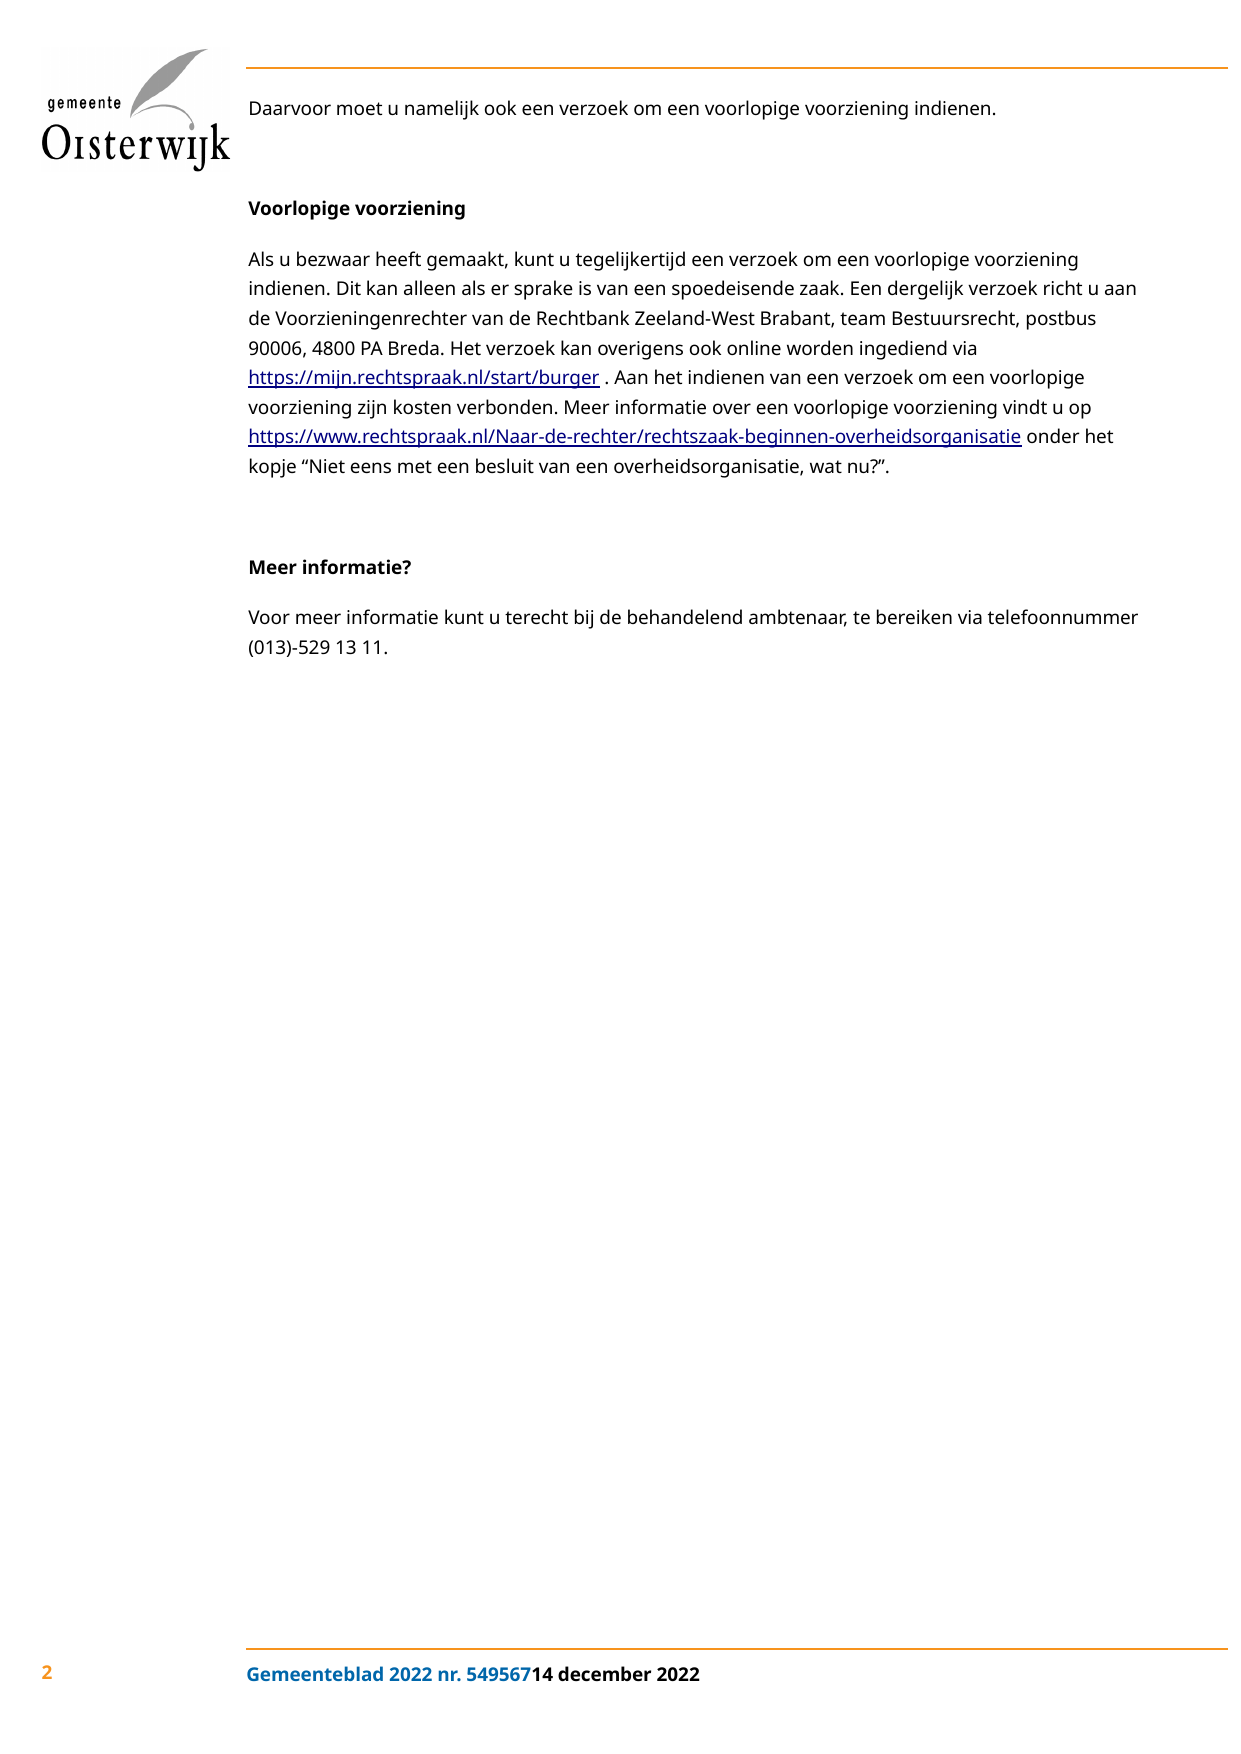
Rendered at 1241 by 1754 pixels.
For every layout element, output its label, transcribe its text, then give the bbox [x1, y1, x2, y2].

text Voor meer informatie kunt u terecht bij de behandelend ambtenaar, te bereiken via telefoonnummer (013)-529 13 11. [248, 604, 1152, 660]
text Meer informatie? [248, 554, 1152, 580]
text Daarvoor moet u namelijk ook een verzoek om een voorlopige voorziening indienen. [248, 95, 1152, 121]
text Voorlopige voorziening [248, 196, 1152, 221]
picture [41, 47, 231, 172]
text Als u bezwaar heeft gemaakt, kunt u tegelijkertijd een verzoek om een voorlopige voorziening indienen. Dit kan alleen als er sprake is van een spoedeisende zaak. Een dergelijk verzoek richt u aan de Voorzieningenrechter van de Rechtbank Zeeland-West Brabant, team Bestuursrecht, postbus 90006, 4800 PA Breda. Het verzoek kan overigens ook online worden ingediend via https://mijn.rechtspraak.nl/start/burger . Aan het indienen van een verzoek om een voorlopige voorziening zijn kosten verbonden. Meer informatie over een voorlopige voorziening vindt u op https://www.rechtspraak.nl/Naar-de-rechter/rechtszaak-beginnen-overheidsorganisatie onder het kopje “Niet eens met een besluit van een overheidsorganisatie, wat nu?”. [248, 246, 1152, 479]
